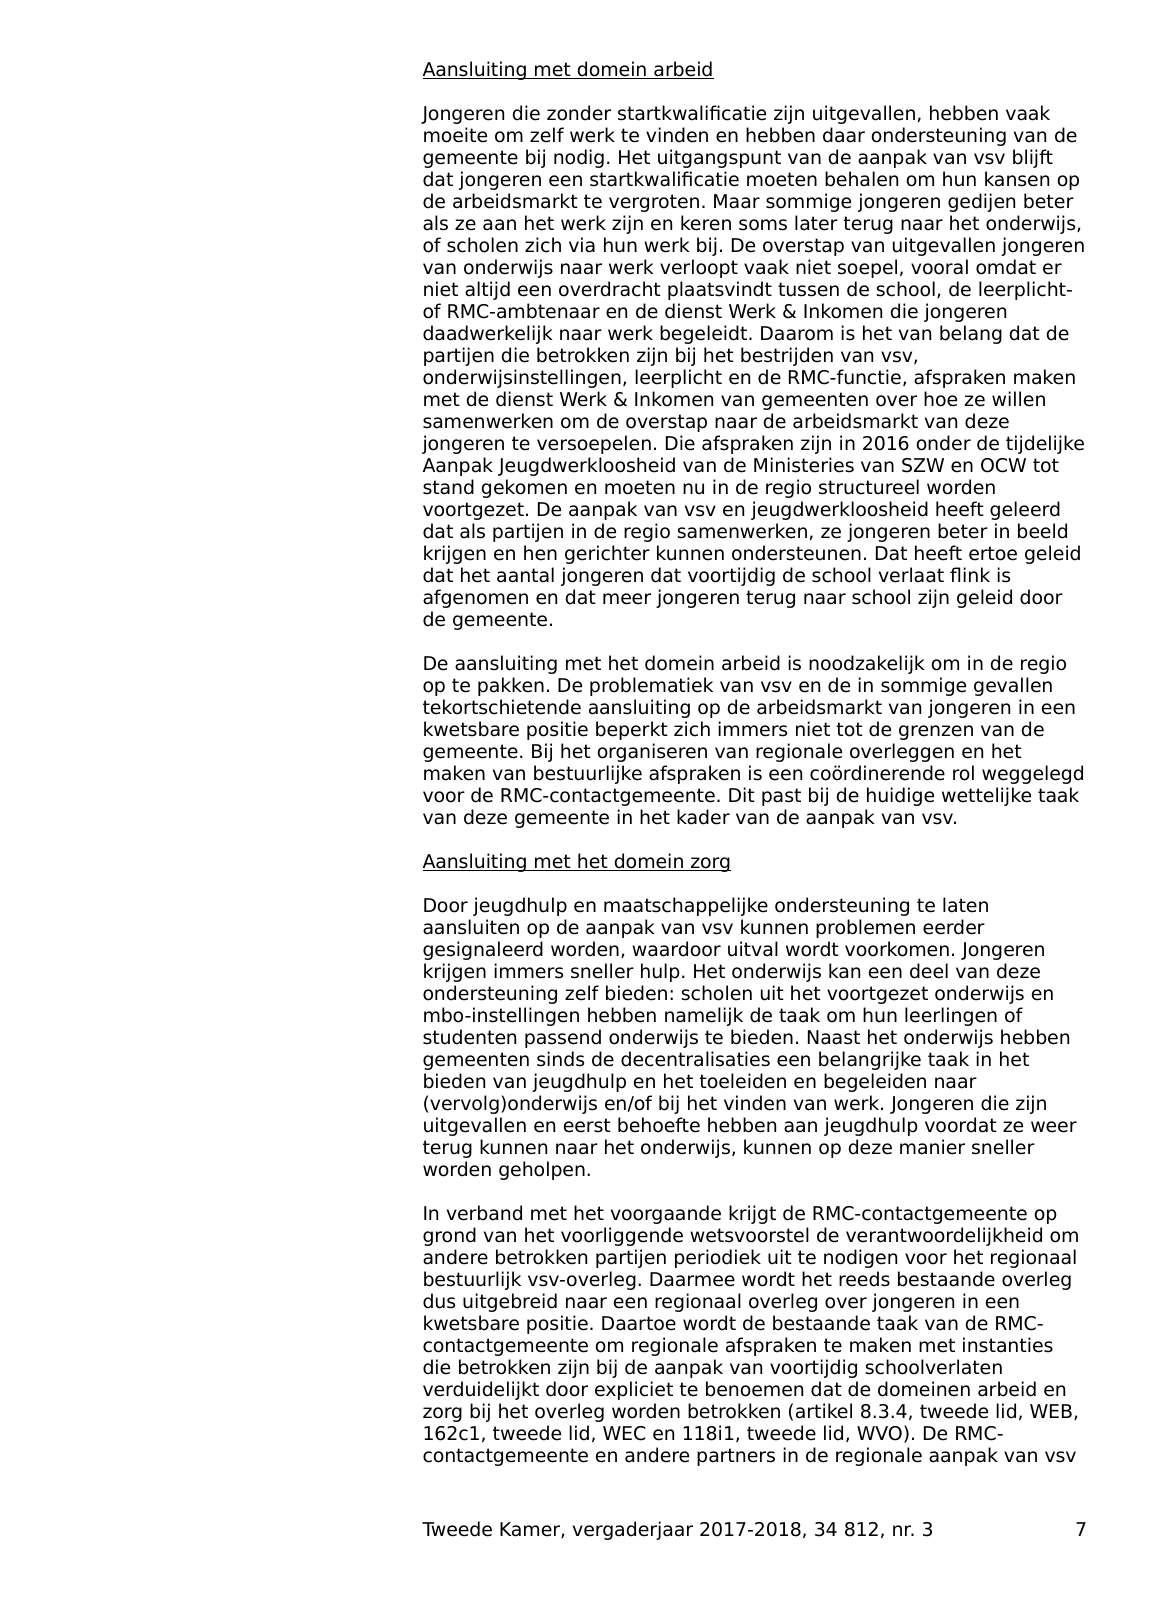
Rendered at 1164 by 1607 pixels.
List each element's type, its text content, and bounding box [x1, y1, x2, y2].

text Jongeren die zonder startkwalificatie zijn uitgevallen, hebben vaak moeite om zelf werk te vinden en hebben daar ondersteuning van de gemeente bij nodig. Het uitgangspunt van de aanpak van vsv blijft dat jongeren een startkwalificatie moeten behalen om hun kansen op de arbeidsmarkt te vergroten. Maar sommige jongeren gedijen beter als ze aan het werk zijn en keren soms later terug naar het onderwijs, of scholen zich via hun werk bij. De overstap van uitgevallen jongeren van onderwijs naar werk verloopt vaak niet soepel, vooral omdat er niet altijd een overdracht plaatsvindt tussen de school, de leerplicht- of RMC-ambtenaar en de dienst Werk & Inkomen die jongeren daadwerkelijk naar werk begeleidt. Daarom is het van belang dat de partijen die betrokken zijn bij het bestrijden van vsv, onderwijsinstellingen, leerplicht en de RMC-functie, afspraken maken met de dienst Werk & Inkomen van gemeenten over hoe ze willen samenwerken om de overstap naar de arbeidsmarkt van deze jongeren te versoepelen. Die afspraken zijn in 2016 onder de tijdelijke Aanpak Jeugdwerkloosheid van de Ministeries van SZW en OCW tot stand gekomen en moeten nu in de regio structureel worden voortgezet. De aanpak van vsv en jeugdwerkloosheid heeft geleerd dat als partijen in de regio samenwerken, ze jongeren beter in beeld krijgen en hen gerichter kunnen ondersteunen. Dat heeft ertoe geleid dat het aantal jongeren dat voortijdig de school verlaat flink is afgenomen en dat meer jongeren terug naar school zijn geleid door de gemeente. [422, 103, 1087, 631]
text De aansluiting met het domein arbeid is noodzakelijk om in de regio op te pakken. De problematiek van vsv en de in sommige gevallen tekortschietende aansluiting op de arbeidsmarkt van jongeren in een kwetsbare positie beperkt zich immers niet tot de grenzen van de gemeente. Bij het organiseren van regionale overleggen en het maken van bestuurlijke afspraken is een coördinerende rol weggelegd voor de RMC-contactgemeente. Dit past bij de huidige wettelijke taak van deze gemeente in het kader van de aanpak van vsv. [422, 653, 1087, 829]
text Door jeugdhulp en maatschappelijke ondersteuning te laten aansluiten op de aanpak van vsv kunnen problemen eerder gesignaleerd worden, waardoor uitval wordt voorkomen. Jongeren krijgen immers sneller hulp. Het onderwijs kan een deel van deze ondersteuning zelf bieden: scholen uit het voortgezet onderwijs en mbo-instellingen hebben namelijk de taak om hun leerlingen of studenten passend onderwijs te bieden. Naast het onderwijs hebben gemeenten sinds de decentralisaties een belangrijke taak in het bieden van jeugdhulp en het toeleiden en begeleiden naar (vervolg)onderwijs en/of bij het vinden van werk. Jongeren die zijn uitgevallen en eerst behoefte hebben aan jeugdhulp voordat ze weer terug kunnen naar het onderwijs, kunnen op deze manier sneller worden geholpen. [422, 895, 1087, 1181]
text In verband met het voorgaande krijgt de RMC-contactgemeente op grond van het voorliggende wetsvoorstel de verantwoordelijkheid om andere betrokken partijen periodiek uit te nodigen voor het regionaal bestuurlijk vsv-overleg. Daarmee wordt het reeds bestaande overleg dus uitgebreid naar een regionaal overleg over jongeren in een kwetsbare positie. Daartoe wordt de bestaande taak van de RMC-contactgemeente om regionale afspraken te maken met instanties die betrokken zijn bij de aanpak van voortijdig schoolverlaten verduidelijkt door expliciet te benoemen dat de domeinen arbeid en zorg bij het overleg worden betrokken (artikel 8.3.4, tweede lid, WEB, 162c1, tweede lid, WEC en 118i1, tweede lid, WVO). De RMC-contactgemeente en andere partners in de regionale aanpak van vsv [422, 1203, 1087, 1467]
subtitle Aansluiting met domein arbeid [422, 59, 1087, 81]
subtitle Aansluiting met het domein zorg [422, 851, 1087, 873]
